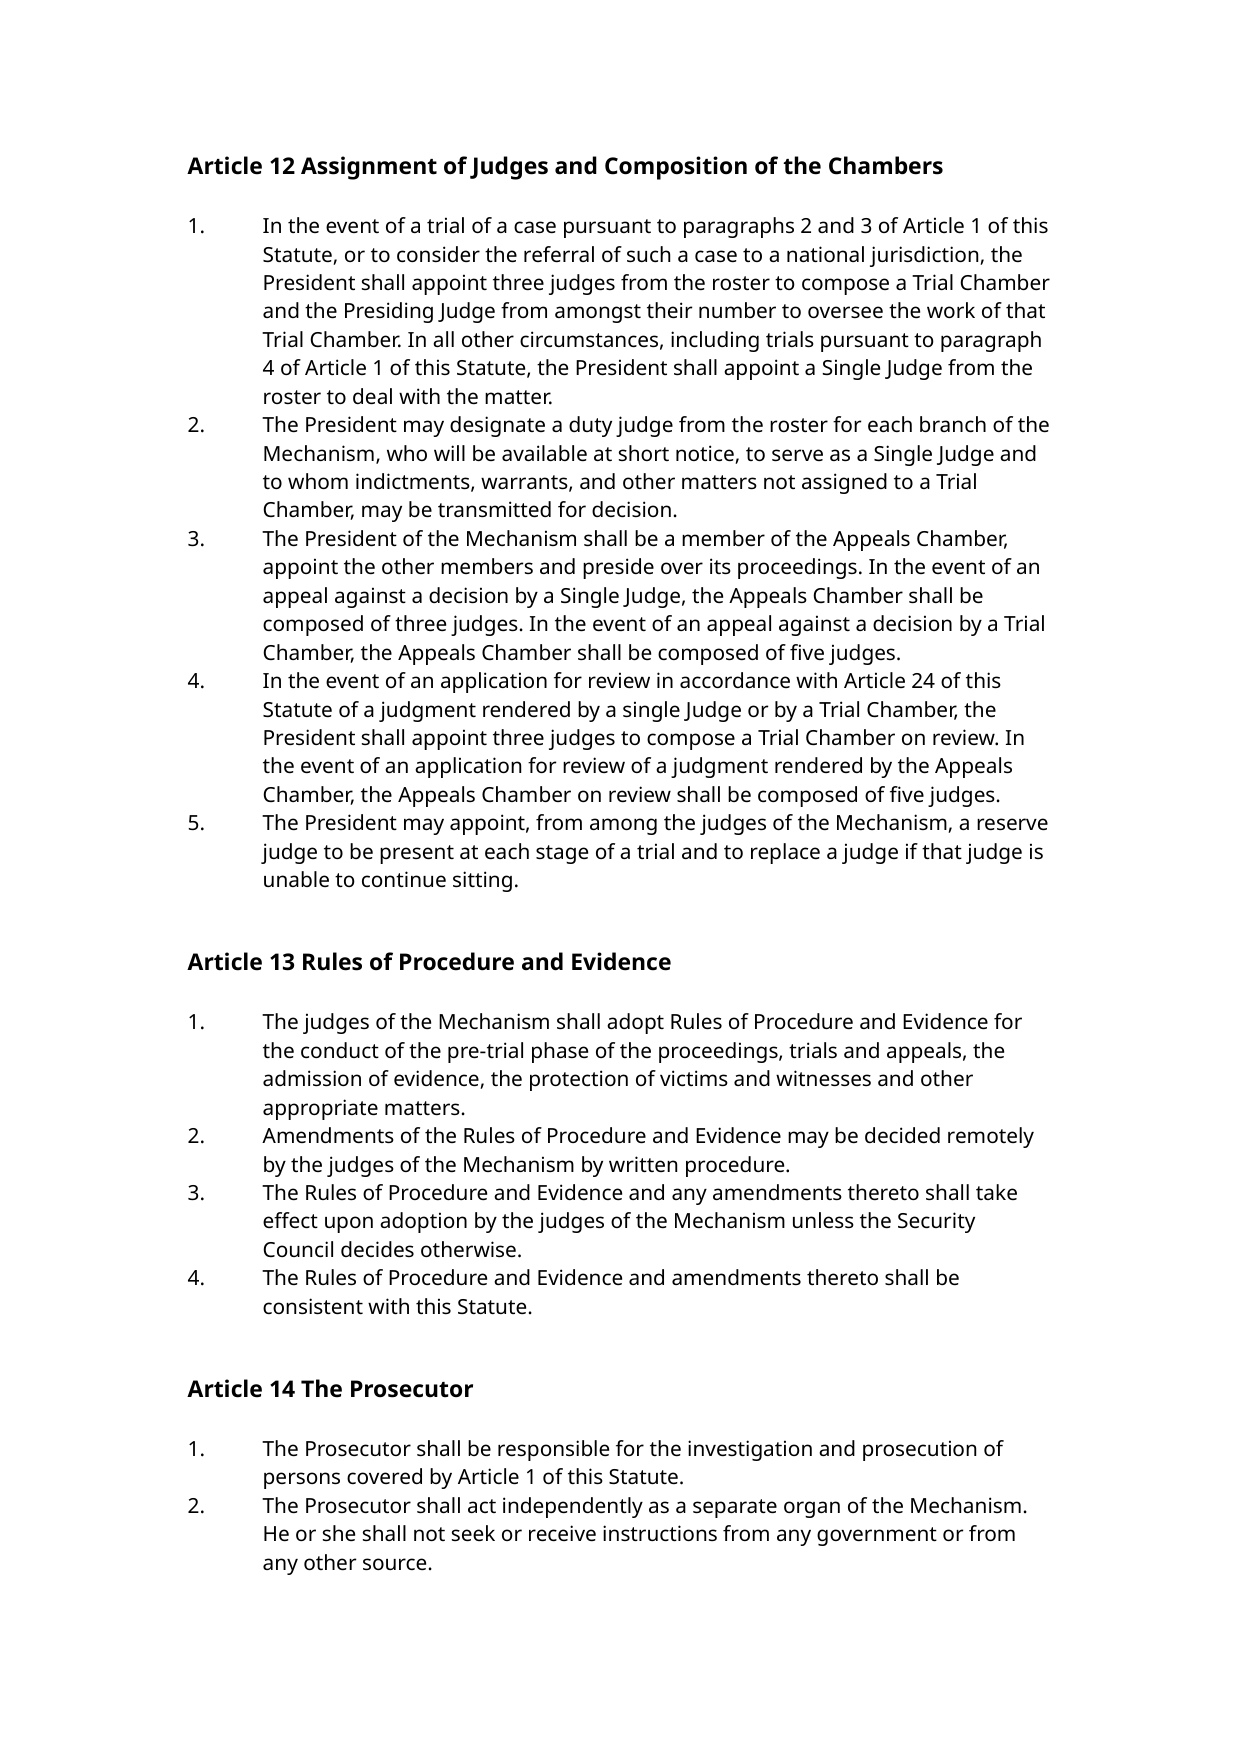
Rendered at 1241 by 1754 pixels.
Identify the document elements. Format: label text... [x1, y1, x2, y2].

list The judges of the Mechanism shall adopt Rules of Procedure and Evidence for the conduct of the pre-trial phase of the proceedings, trials and appeals, the admission of evidence, the protection of victims and witnesses and other appropriate matters. [187, 1007, 1053, 1121]
list The Rules of Procedure and Evidence and any amendments thereto shall take effect upon adoption by the judges of the Mechanism unless the Security Council decides otherwise. [187, 1178, 1053, 1263]
list Amendments of the Rules of Procedure and Evidence may be decided remotely by the judges of the Mechanism by written procedure. [187, 1121, 1053, 1178]
list The Prosecutor shall act independently as a separate organ of the Mechanism. He or she shall not seek or receive instructions from any government or from any other source. [187, 1491, 1053, 1576]
subtitle Article 14 The Prosecutor [187, 1373, 1053, 1404]
list The President may designate a duty judge from the roster for each branch of the Mechanism, who will be available at short notice, to serve as a Single Judge and to whom indictments, warrants, and other matters not assigned to a Trial Chamber, may be transmitted for decision. [187, 410, 1053, 524]
list The President may appoint, from among the judges of the Mechanism, a reserve judge to be present at each stage of a trial and to replace a judge if that judge is unable to continue sitting. [187, 808, 1053, 894]
list In the event of an application for review in accordance with Article 24 of this Statute of a judgment rendered by a single Judge or by a Trial Chamber, the President shall appoint three judges to compose a Trial Chamber on review. In the event of an application for review of a judgment rendered by the Appeals Chamber, the Appeals Chamber on review shall be composed of five judges. [187, 666, 1053, 808]
subtitle Article 12 Assignment of Judges and Composition of the Chambers [187, 150, 1053, 181]
list The Prosecutor shall be responsible for the investigation and prosecution of persons covered by Article 1 of this Statute. [187, 1434, 1053, 1491]
subtitle Article 13 Rules of Procedure and Evidence [187, 946, 1053, 977]
list The President of the Mechanism shall be a member of the Appeals Chamber, appoint the other members and preside over its proceedings. In the event of an appeal against a decision by a Single Judge, the Appeals Chamber shall be composed of three judges. In the event of an appeal against a decision by a Trial Chamber, the Appeals Chamber shall be composed of five judges. [187, 524, 1053, 666]
list In the event of a trial of a case pursuant to paragraphs 2 and 3 of Article 1 of this Statute, or to consider the referral of such a case to a national jurisdiction, the President shall appoint three judges from the roster to compose a Trial Chamber and the Presiding Judge from amongst their number to oversee the work of that Trial Chamber. In all other circumstances, including trials pursuant to paragraph 4 of Article 1 of this Statute, the President shall appoint a Single Judge from the roster to deal with the matter. [187, 211, 1053, 410]
list The Rules of Procedure and Evidence and amendments thereto shall be consistent with this Statute. [187, 1263, 1053, 1320]
